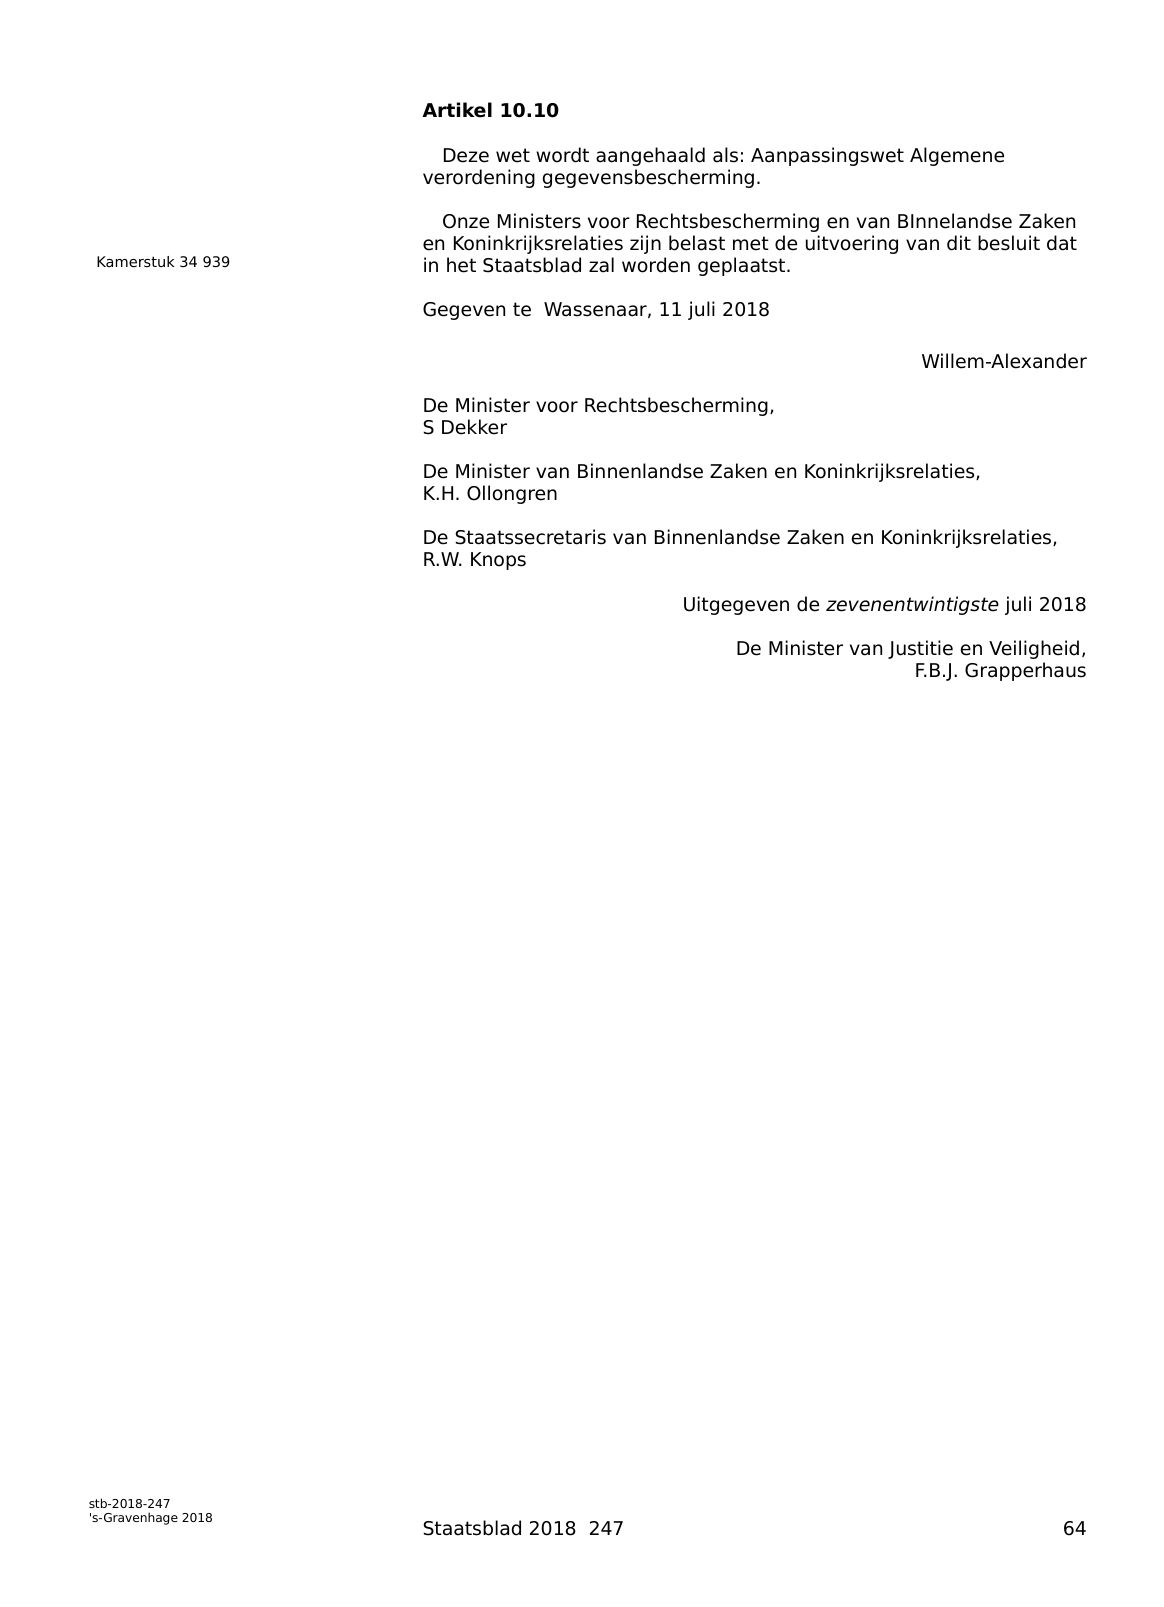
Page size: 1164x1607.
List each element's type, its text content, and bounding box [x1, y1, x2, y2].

subtitle Artikel 10.10 [422, 100, 1087, 122]
text Gegeven te Wassenaar, 11 juli 2018 [422, 299, 1087, 321]
text 's-Gravenhage 2018 [88, 1511, 323, 1525]
text Onze Ministers voor Rechtsbescherming en van BInnelandse Zaken en Koninkrijksrelaties zijn belast met de uitvoering van dit besluit dat in het Staatsblad zal worden geplaatst. [422, 211, 1087, 277]
text De Staatssecretaris van Binnenlandse Zaken en Koninkrijksrelaties, R.W. Knops [422, 527, 1087, 571]
text De Minister van Justitie en Veiligheid, F.B.J. Grapperhaus [422, 638, 1087, 682]
text Deze wet wordt aangehaald als: Aanpassingswet Algemene verordening gegevensbescherming. [422, 144, 1087, 188]
text De Minister voor Rechtsbescherming, S Dekker [422, 395, 1087, 439]
text Kamerstuk 34 939 [77, 254, 396, 271]
text stb-2018-247 [88, 1497, 323, 1511]
text Uitgegeven de zevenentwintigste juli 2018 [422, 593, 1087, 615]
text Willem-Alexander [422, 351, 1087, 373]
text De Minister van Binnenlandse Zaken en Koninkrijksrelaties, K.H. Ollongren [422, 461, 1087, 505]
